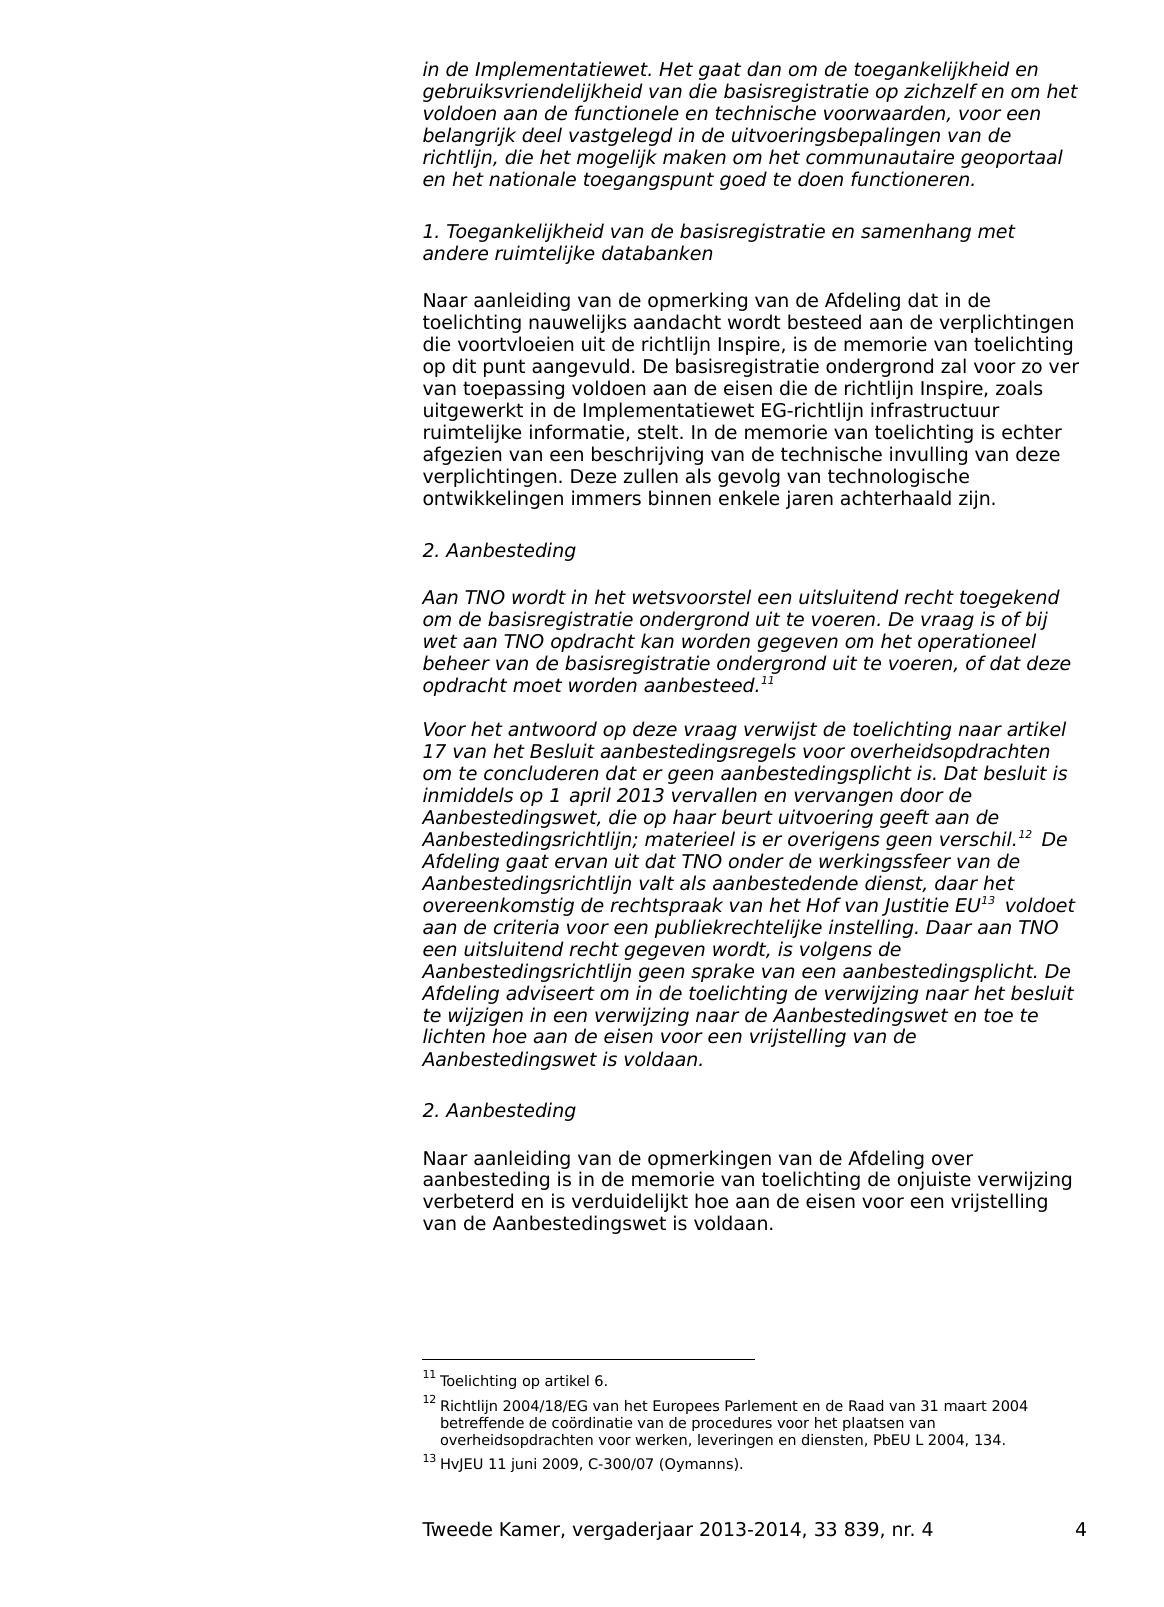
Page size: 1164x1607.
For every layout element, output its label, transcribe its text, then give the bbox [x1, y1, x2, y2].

text Richtlijn 2004/18/EG van het Europees Parlement en de Raad van 31 maart 2004 betreffende de coördinatie van de procedures voor het plaatsen van overheidsopdrachten voor werken, leveringen en diensten, PbEU L 2004, 134. [422, 1393, 1087, 1449]
text Toelichting op artikel 6. [422, 1368, 1087, 1391]
text Naar aanleiding van de opmerking van de Afdeling dat in de toelichting nauwelijks aandacht wordt besteed aan de verplichtingen die voortvloeien uit de richtlijn Inspire, is de memorie van toelichting op dit punt aangevuld. De basisregistratie ondergrond zal voor zo ver van toepassing voldoen aan de eisen die de richtlijn Inspire, zoals uitgewerkt in de Implementatiewet EG-richtlijn infrastructuur ruimtelijke informatie, stelt. In de memorie van toelichting is echter afgezien van een beschrijving van de technische invulling van deze verplichtingen. Deze zullen als gevolg van technologische ontwikkelingen immers binnen enkele jaren achterhaald zijn. [422, 290, 1087, 510]
text Aan TNO wordt in het wetsvoorstel een uitsluitend recht toegekend om de basisregistratie ondergrond uit te voeren. De vraag is of bij wet aan TNO opdracht kan worden gegeven om het operationeel beheer van de basisregistratie ondergrond uit te voeren, of dat deze opdracht moet worden aanbesteed. [422, 587, 1087, 697]
text Naar aanleiding van de opmerkingen van de Afdeling over aanbesteding is in de memorie van toelichting de onjuiste verwijzing verbeterd en is verduidelijkt hoe aan de eisen voor een vrijstelling van de Aanbestedingswet is voldaan. [422, 1147, 1087, 1235]
text in de Implementatiewet. Het gaat dan om de toegankelijkheid en gebruiksvriendelijkheid van die basisregistratie op zichzelf en om het voldoen aan de functionele en technische voorwaarden, voor een belangrijk deel vastgelegd in de uitvoeringsbepalingen van de richtlijn, die het mogelijk maken om het communautaire geoportaal en het nationale toegangspunt goed te doen functioneren. [422, 59, 1087, 191]
subtitle 2. Aanbesteding [422, 540, 1087, 562]
text HvJEU 11 juni 2009, C-300/07 (Oymanns). [422, 1452, 1087, 1474]
subtitle 1. Toegankelijkheid van de basisregistratie en samenhang met andere ruimtelijke databanken [422, 221, 1087, 265]
text Voor het antwoord op deze vraag verwijst de toelichting naar artikel 17 van het Besluit aanbestedingsregels voor overheidsopdrachten om te concluderen dat er geen aanbestedingsplicht is. Dat besluit is inmiddels op 1 april 2013 vervallen en vervangen door de Aanbestedingswet, die op haar beurt uitvoering geeft aan de Aanbestedingsrichtlijn; materieel is er overigens geen verschil. De Afdeling gaat ervan uit dat TNO onder de werkingssfeer van de Aanbestedingsrichtlijn valt als aanbestedende dienst, daar het overeenkomstig de rechtspraak van het Hof van Justitie EU voldoet aan de criteria voor een publiekrechtelijke instelling. Daar aan TNO een uitsluitend recht gegeven wordt, is volgens de Aanbestedingsrichtlijn geen sprake van een aanbestedingsplicht. De Afdeling adviseert om in de toelichting de verwijzing naar het besluit te wijzigen in een verwijzing naar de Aanbestedingswet en toe te lichten hoe aan de eisen voor een vrijstelling van de Aanbestedingswet is voldaan. [422, 719, 1087, 1070]
subtitle 2. Aanbesteding [422, 1100, 1087, 1122]
